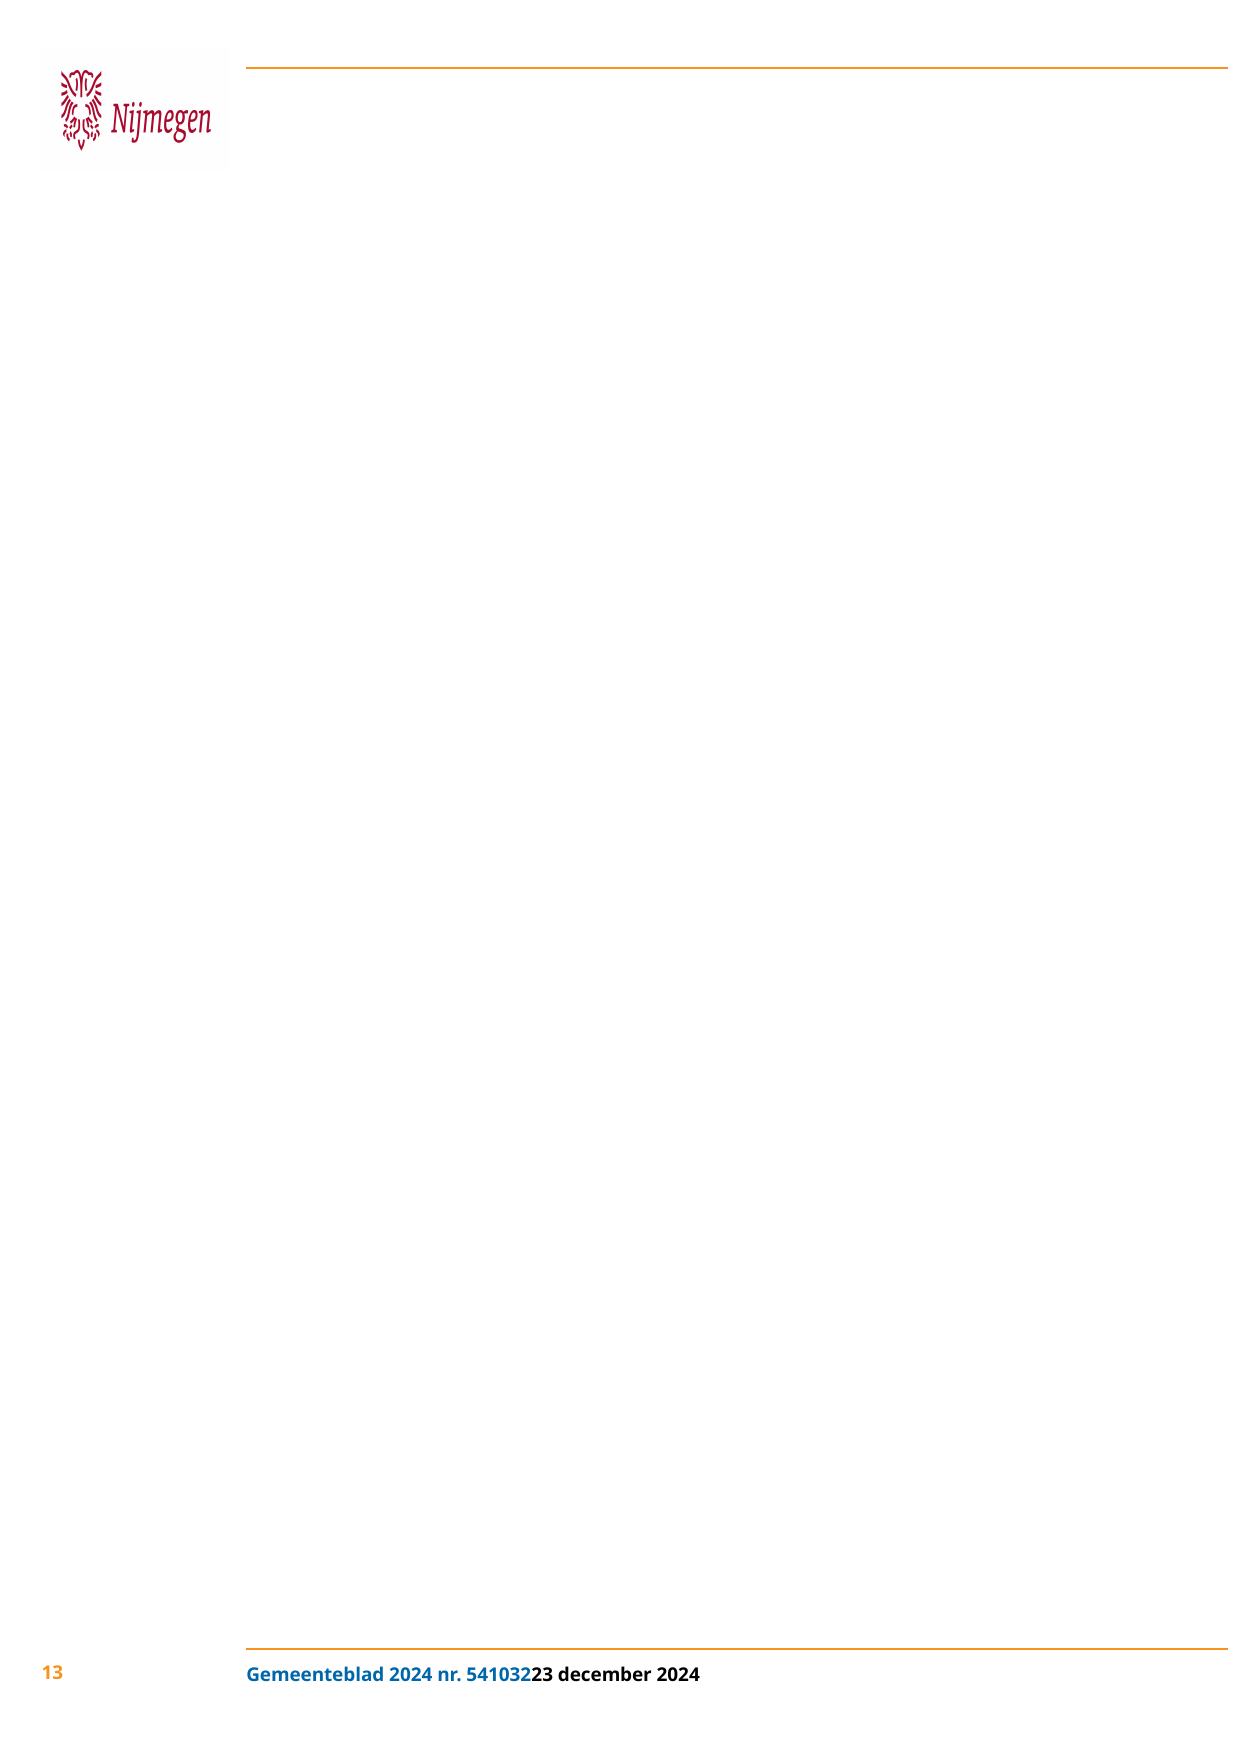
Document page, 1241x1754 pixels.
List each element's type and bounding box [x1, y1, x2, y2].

picture [41, 47, 231, 172]
